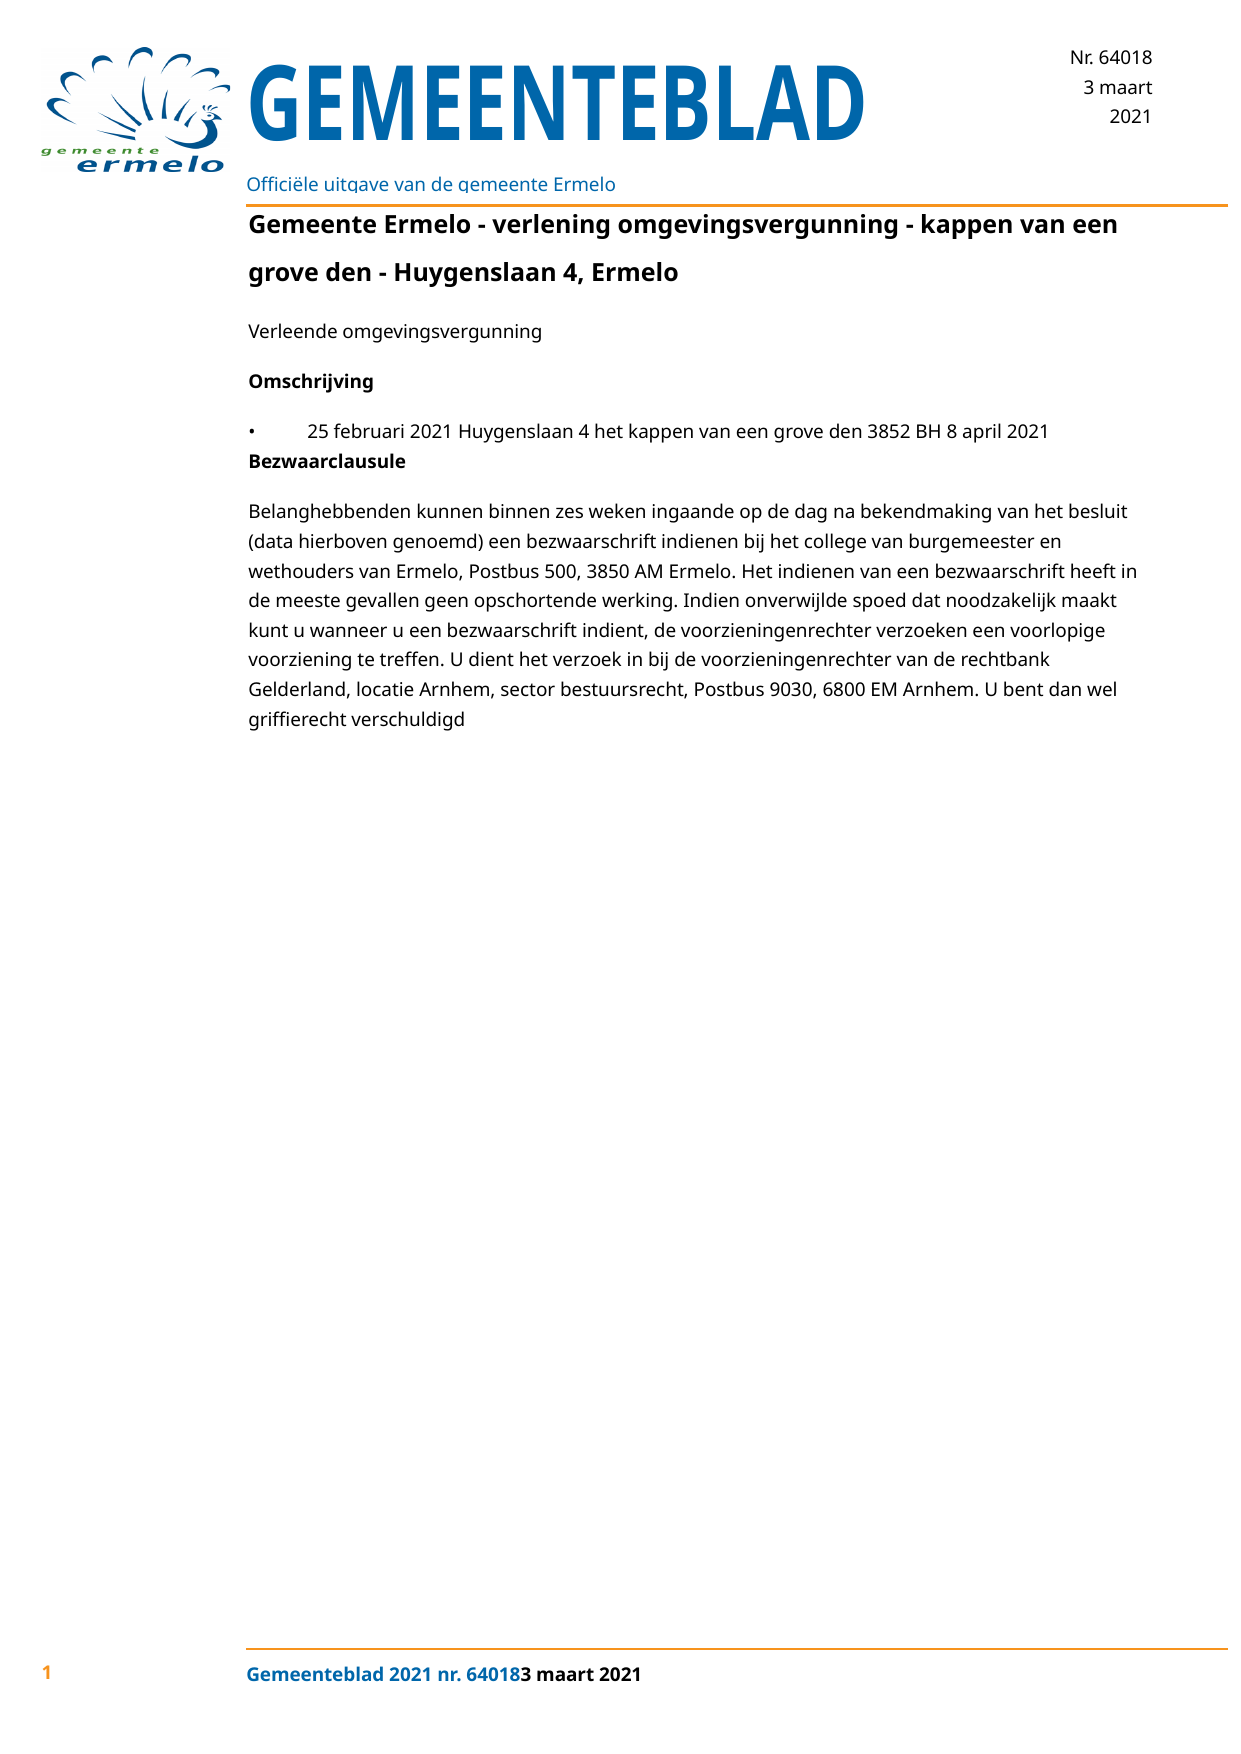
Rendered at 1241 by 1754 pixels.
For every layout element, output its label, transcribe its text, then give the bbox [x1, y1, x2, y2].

text Omschrijving [248, 368, 1152, 394]
text Belanghebbenden kunnen binnen zes weken ingaande op de dag na bekendmaking van het besluit (data hierboven genoemd) een bezwaarschrift indienen bij het college van burgemeester en wethouders van Ermelo, Postbus 500, 3850 AM Ermelo. Het indienen van een bezwaarschrift heeft in de meeste gevallen geen opschortende werking. Indien onverwijlde spoed dat noodzakelijk maakt kunt u wanneer u een bezwaarschrift indient, de voorzieningenrechter verzoeken een voorlopige voorziening te treffen. U dient het verzoek in bij de voorzieningenrechter van de rechtbank Gelderland, locatie Arnhem, sector bestuursrecht, Postbus 9030, 6800 EM Arnhem. U bent dan wel griffierecht verschuldigd [248, 499, 1152, 732]
text Verleende omgevingsvergunning [248, 318, 1152, 344]
text Gemeente Ermelo - verlening omgevingsvergunning - kappen van een grove den - Huygenslaan 4, Ermelo [248, 207, 1152, 288]
picture [41, 47, 231, 172]
text Bezwaarclausule [248, 448, 1152, 474]
list 25 februari 2021 Huygenslaan 4 het kappen van een grove den 3852 BH 8 april 2021 [248, 419, 1152, 444]
